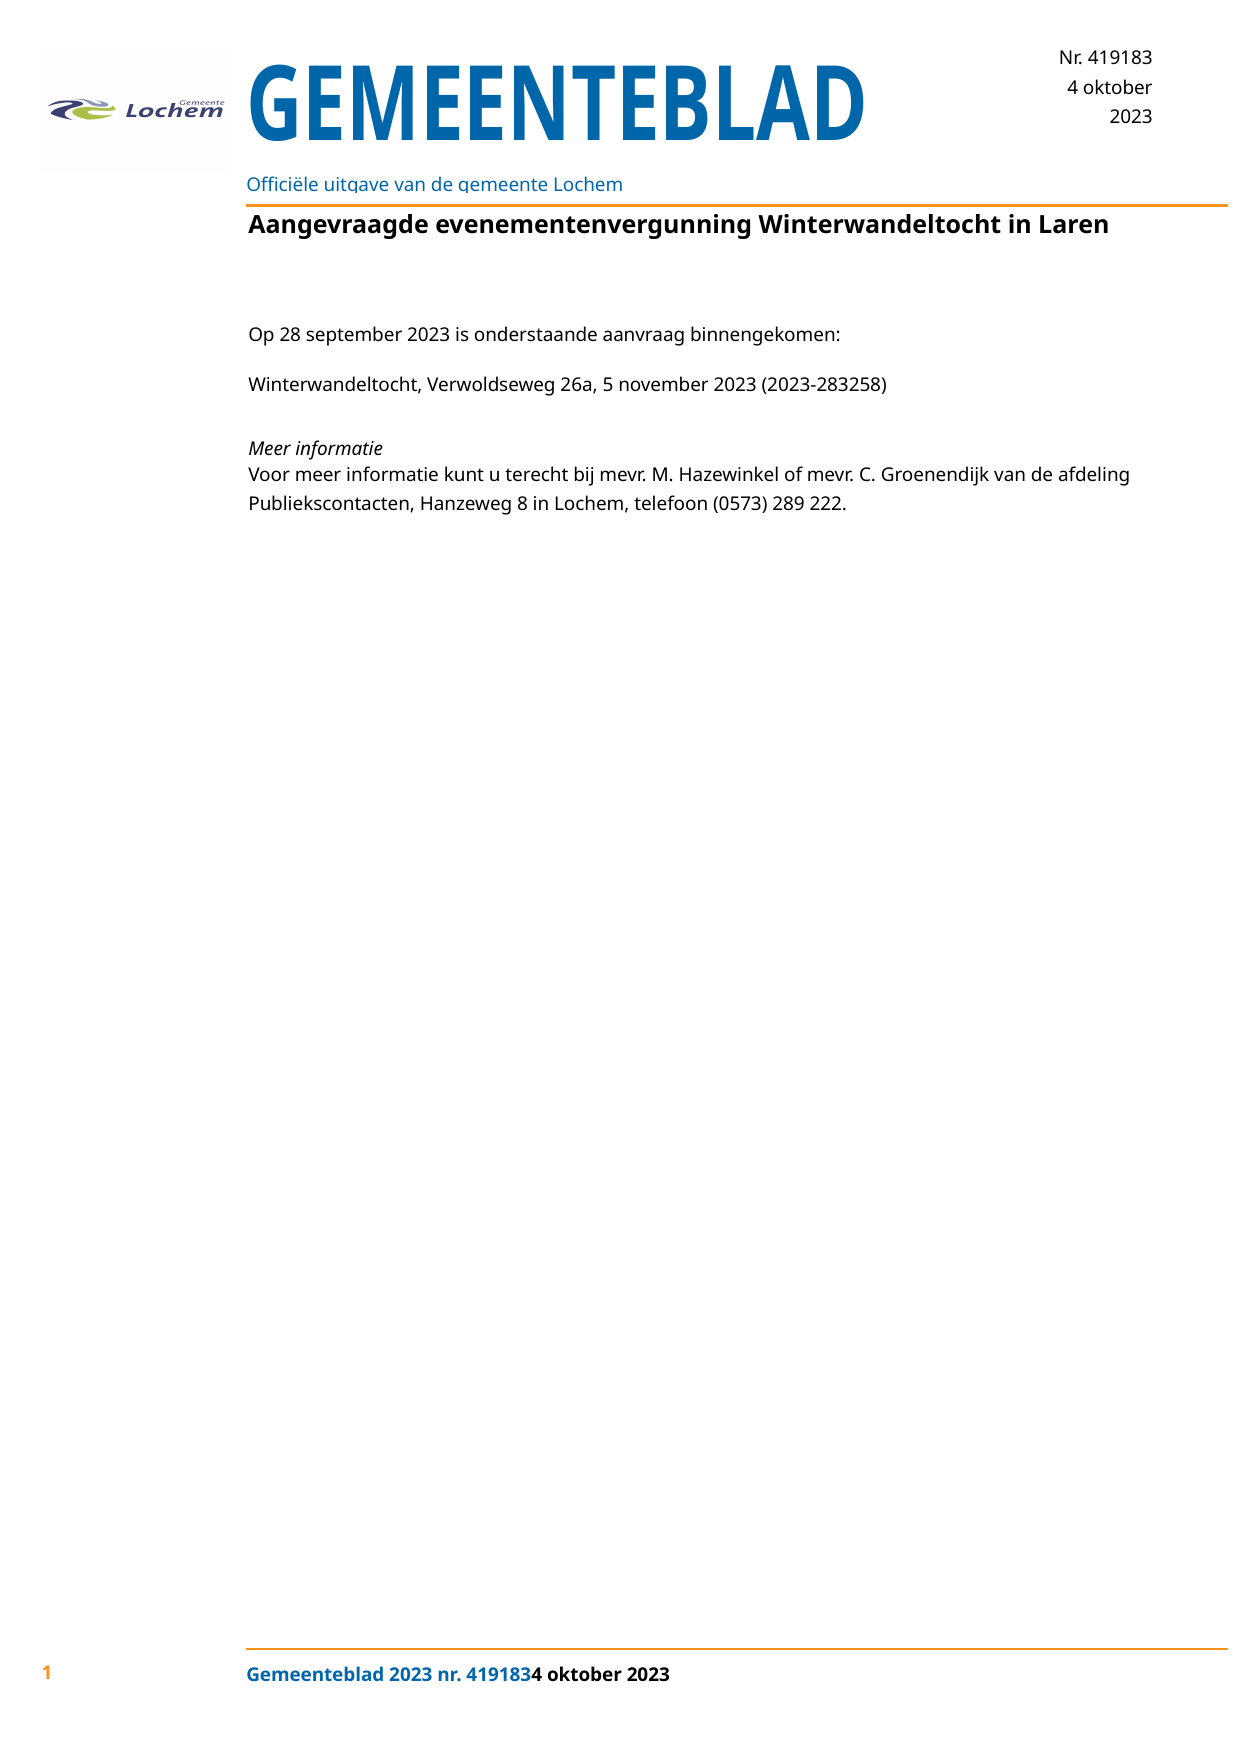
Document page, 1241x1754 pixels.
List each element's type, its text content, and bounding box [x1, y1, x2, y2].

text Op 28 september 2023 is onderstaande aanvraag binnengekomen: [248, 321, 1152, 346]
text Meer informatie [248, 435, 1152, 461]
picture [41, 47, 231, 172]
text Winterwandeltocht, Verwoldseweg 26a, 5 november 2023 (2023-283258) [248, 371, 1152, 397]
text Aangevraagde evenementenvergunning Winterwandeltocht in Laren [248, 207, 1152, 241]
text Voor meer informatie kunt u terecht bij mevr. M. Hazewinkel of mevr. C. Groenendijk van de afdeling Publiekscontacten, Hanzeweg 8 in Lochem, telefoon (0573) 289 222. [248, 461, 1152, 516]
